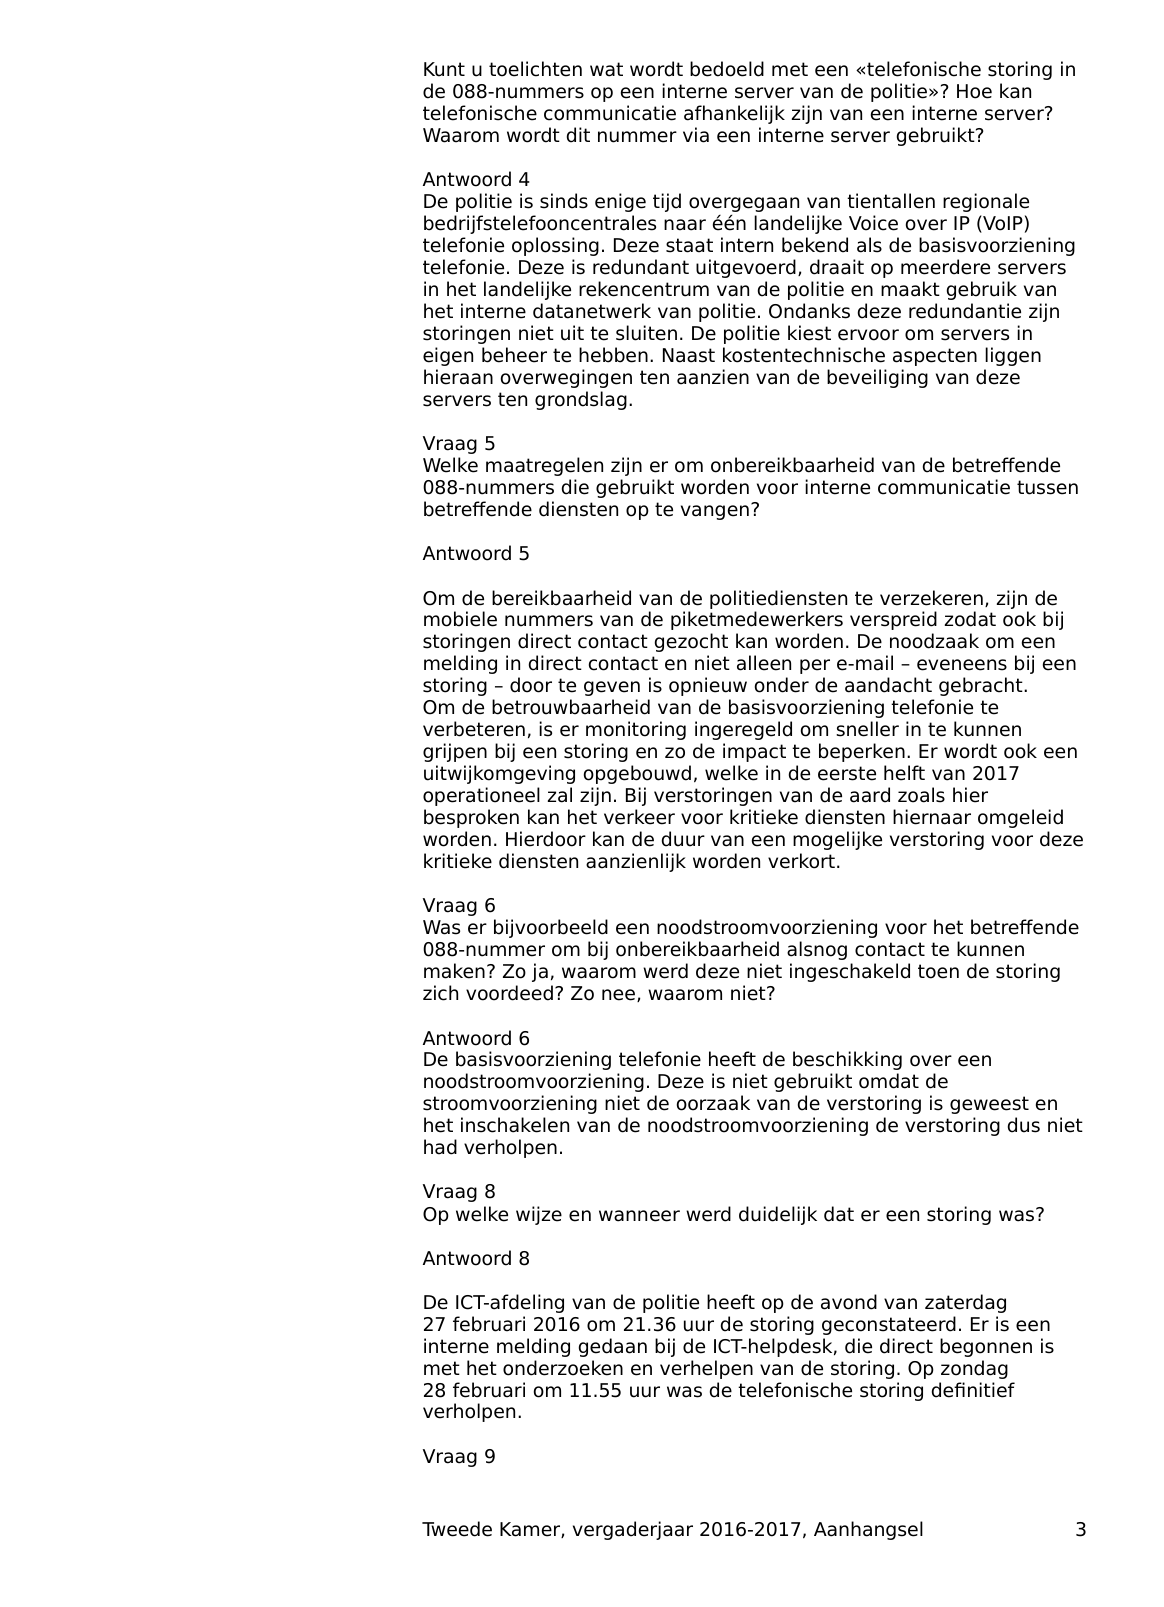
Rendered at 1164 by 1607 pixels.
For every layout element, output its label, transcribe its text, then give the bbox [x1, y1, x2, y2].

text Antwoord 4 [422, 169, 1087, 191]
text Antwoord 6 [422, 1027, 1087, 1049]
text De politie is sinds enige tijd overgegaan van tientallen regionale bedrijfstelefooncentrales naar één landelijke Voice over IP (VoIP) telefonie oplossing. Deze staat intern bekend als de basisvoorziening telefonie. Deze is redundant uitgevoerd, draait op meerdere servers in het landelijke rekencentrum van de politie en maakt gebruik van het interne datanetwerk van politie. Ondanks deze redundantie zijn storingen niet uit te sluiten. De politie kiest ervoor om servers in eigen beheer te hebben. Naast kostentechnische aspecten liggen hieraan overwegingen ten aanzien van de beveiliging van deze servers ten grondslag. [422, 191, 1087, 411]
text Welke maatregelen zijn er om onbereikbaarheid van de betreffende 088-nummers die gebruikt worden voor interne communicatie tussen betreffende diensten op te vangen? [422, 455, 1087, 521]
text Antwoord 5 [422, 543, 1087, 565]
text Was er bijvoorbeeld een noodstroomvoorziening voor het betreffende 088-nummer om bij onbereikbaarheid alsnog contact te kunnen maken? Zo ja, waarom werd deze niet ingeschakeld toen de storing zich voordeed? Zo nee, waarom niet? [422, 917, 1087, 1005]
text Vraag 8 [422, 1181, 1087, 1203]
text Kunt u toelichten wat wordt bedoeld met een «telefonische storing in de 088-nummers op een interne server van de politie»? Hoe kan telefonische communicatie afhankelijk zijn van een interne server? Waarom wordt dit nummer via een interne server gebruikt? [422, 59, 1087, 147]
text De ICT-afdeling van de politie heeft op de avond van zaterdag 27 februari 2016 om 21.36 uur de storing geconstateerd. Er is een interne melding gedaan bij de ICT-helpdesk, die direct begonnen is met het onderzoeken en verhelpen van de storing. Op zondag 28 februari om 11.55 uur was de telefonische storing definitief verholpen. [422, 1292, 1087, 1423]
text Om de betrouwbaarheid van de basisvoorziening telefonie te verbeteren, is er monitoring ingeregeld om sneller in te kunnen grijpen bij een storing en zo de impact te beperken. Er wordt ook een uitwijkomgeving opgebouwd, welke in de eerste helft van 2017 operationeel zal zijn. Bij verstoringen van de aard zoals hier besproken kan het verkeer voor kritieke diensten hiernaar omgeleid worden. Hierdoor kan de duur van een mogelijke verstoring voor deze kritieke diensten aanzienlijk worden verkort. [422, 697, 1087, 873]
text Vraag 6 [422, 895, 1087, 917]
text De basisvoorziening telefonie heeft de beschikking over een noodstroomvoorziening. Deze is niet gebruikt omdat de stroomvoorziening niet de oorzaak van de verstoring is geweest en het inschakelen van de noodstroomvoorziening de verstoring dus niet had verholpen. [422, 1049, 1087, 1159]
text Antwoord 8 [422, 1248, 1087, 1269]
text Om de bereikbaarheid van de politiediensten te verzekeren, zijn de mobiele nummers van de piketmedewerkers verspreid zodat ook bij storingen direct contact gezocht kan worden. De noodzaak om een melding in direct contact en niet alleen per e-mail – eveneens bij een storing – door te geven is opnieuw onder de aandacht gebracht. [422, 587, 1087, 697]
text Op welke wijze en wanneer werd duidelijk dat er een storing was? [422, 1203, 1087, 1225]
text Vraag 5 [422, 433, 1087, 455]
text Vraag 9 [422, 1446, 1087, 1468]
